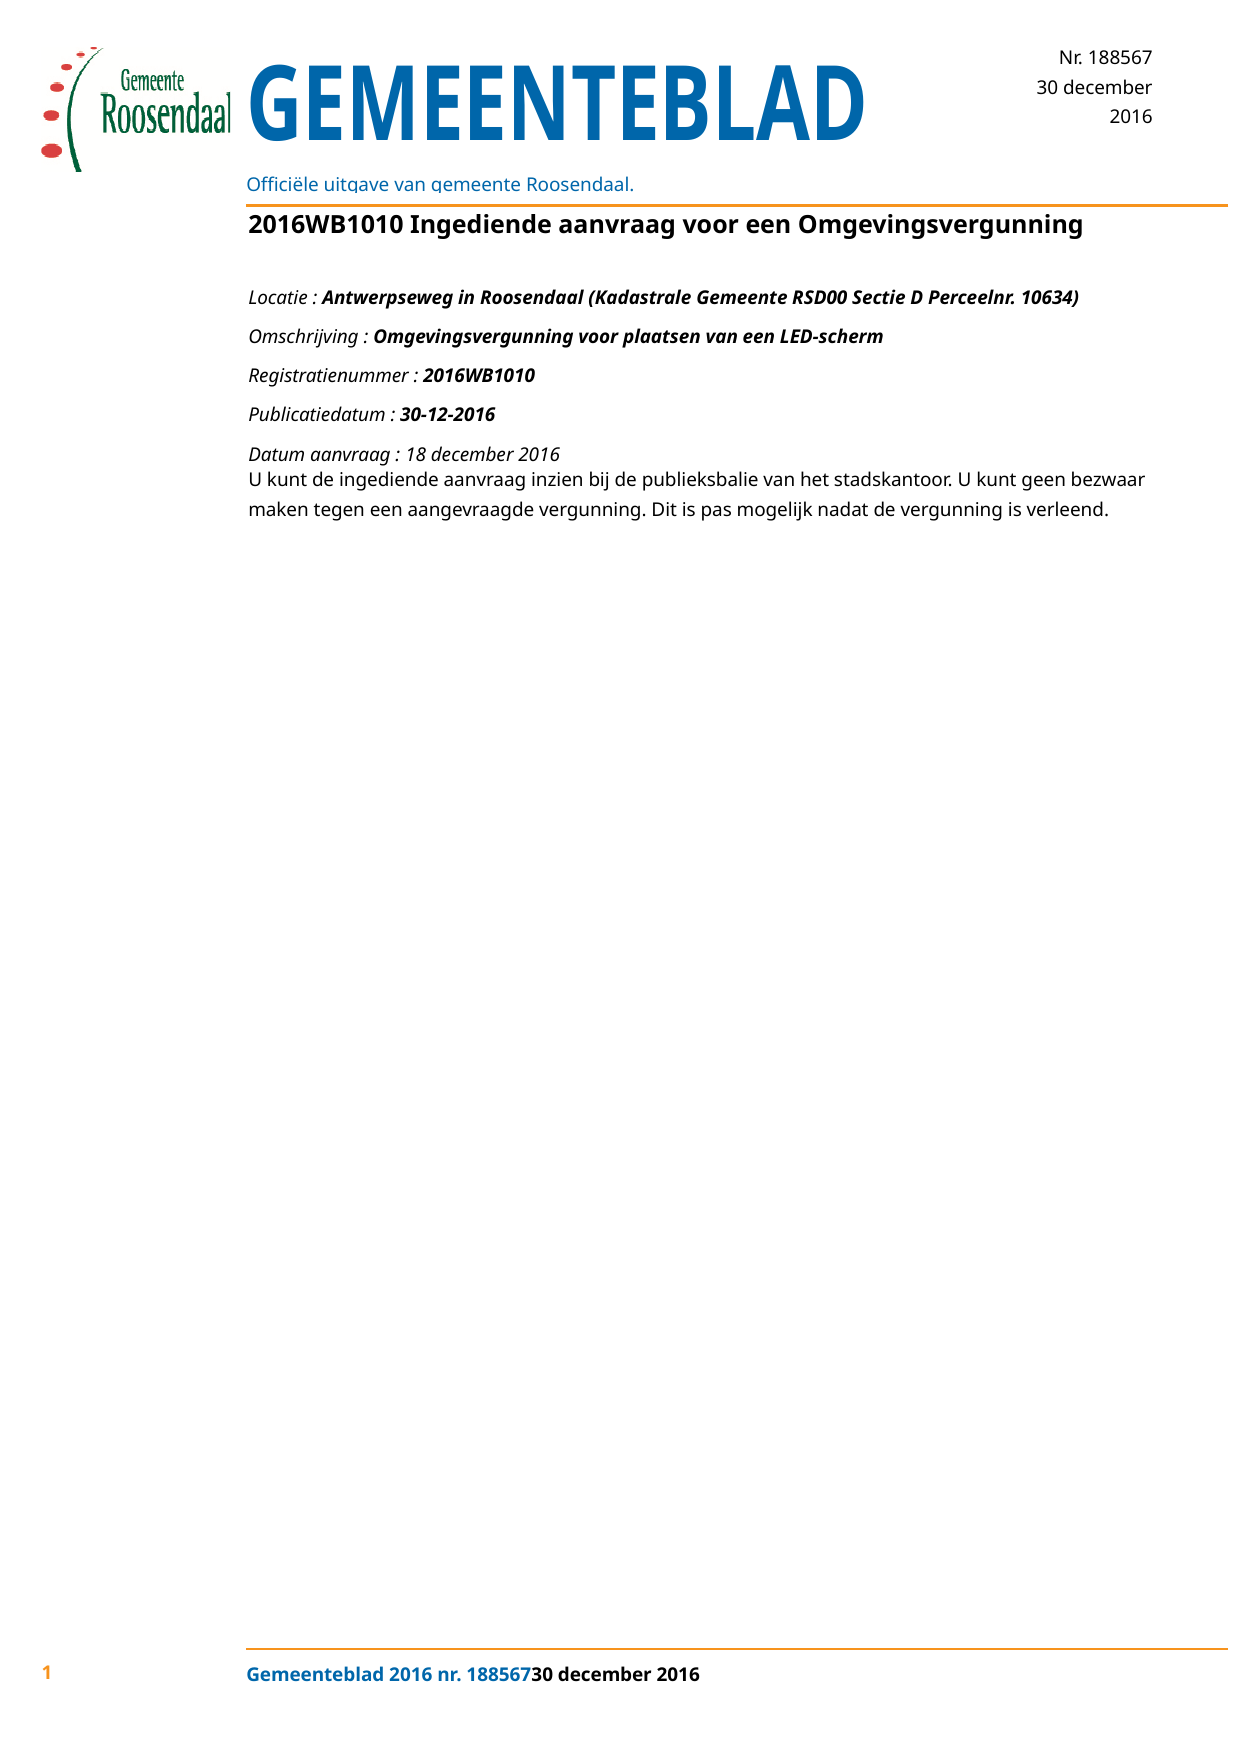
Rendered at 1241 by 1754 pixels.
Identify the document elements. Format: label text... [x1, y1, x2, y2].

text 2016WB1010 Ingediende aanvraag voor een Omgevingsvergunning [248, 207, 1152, 241]
text Locatie : Antwerpseweg in Roosendaal (Kadastrale Gemeente RSD00 Sectie D Perceelnr. 10634) [248, 284, 1152, 309]
text Publicatiedatum : 30-12-2016 [248, 402, 1152, 427]
text U kunt de ingediende aanvraag inzien bij de publieksbalie van het stadskantoor. U kunt geen bezwaar maken tegen een aangevraagde vergunning. Dit is pas mogelijk nadat de vergunning is verleend. [248, 467, 1152, 522]
text Omschrijving : Omgevingsvergunning voor plaatsen van een LED-scherm [248, 323, 1152, 349]
text Datum aanvraag : 18 december 2016 [248, 441, 1152, 467]
text Registratienummer : 2016WB1010 [248, 362, 1152, 388]
picture [41, 47, 231, 172]
